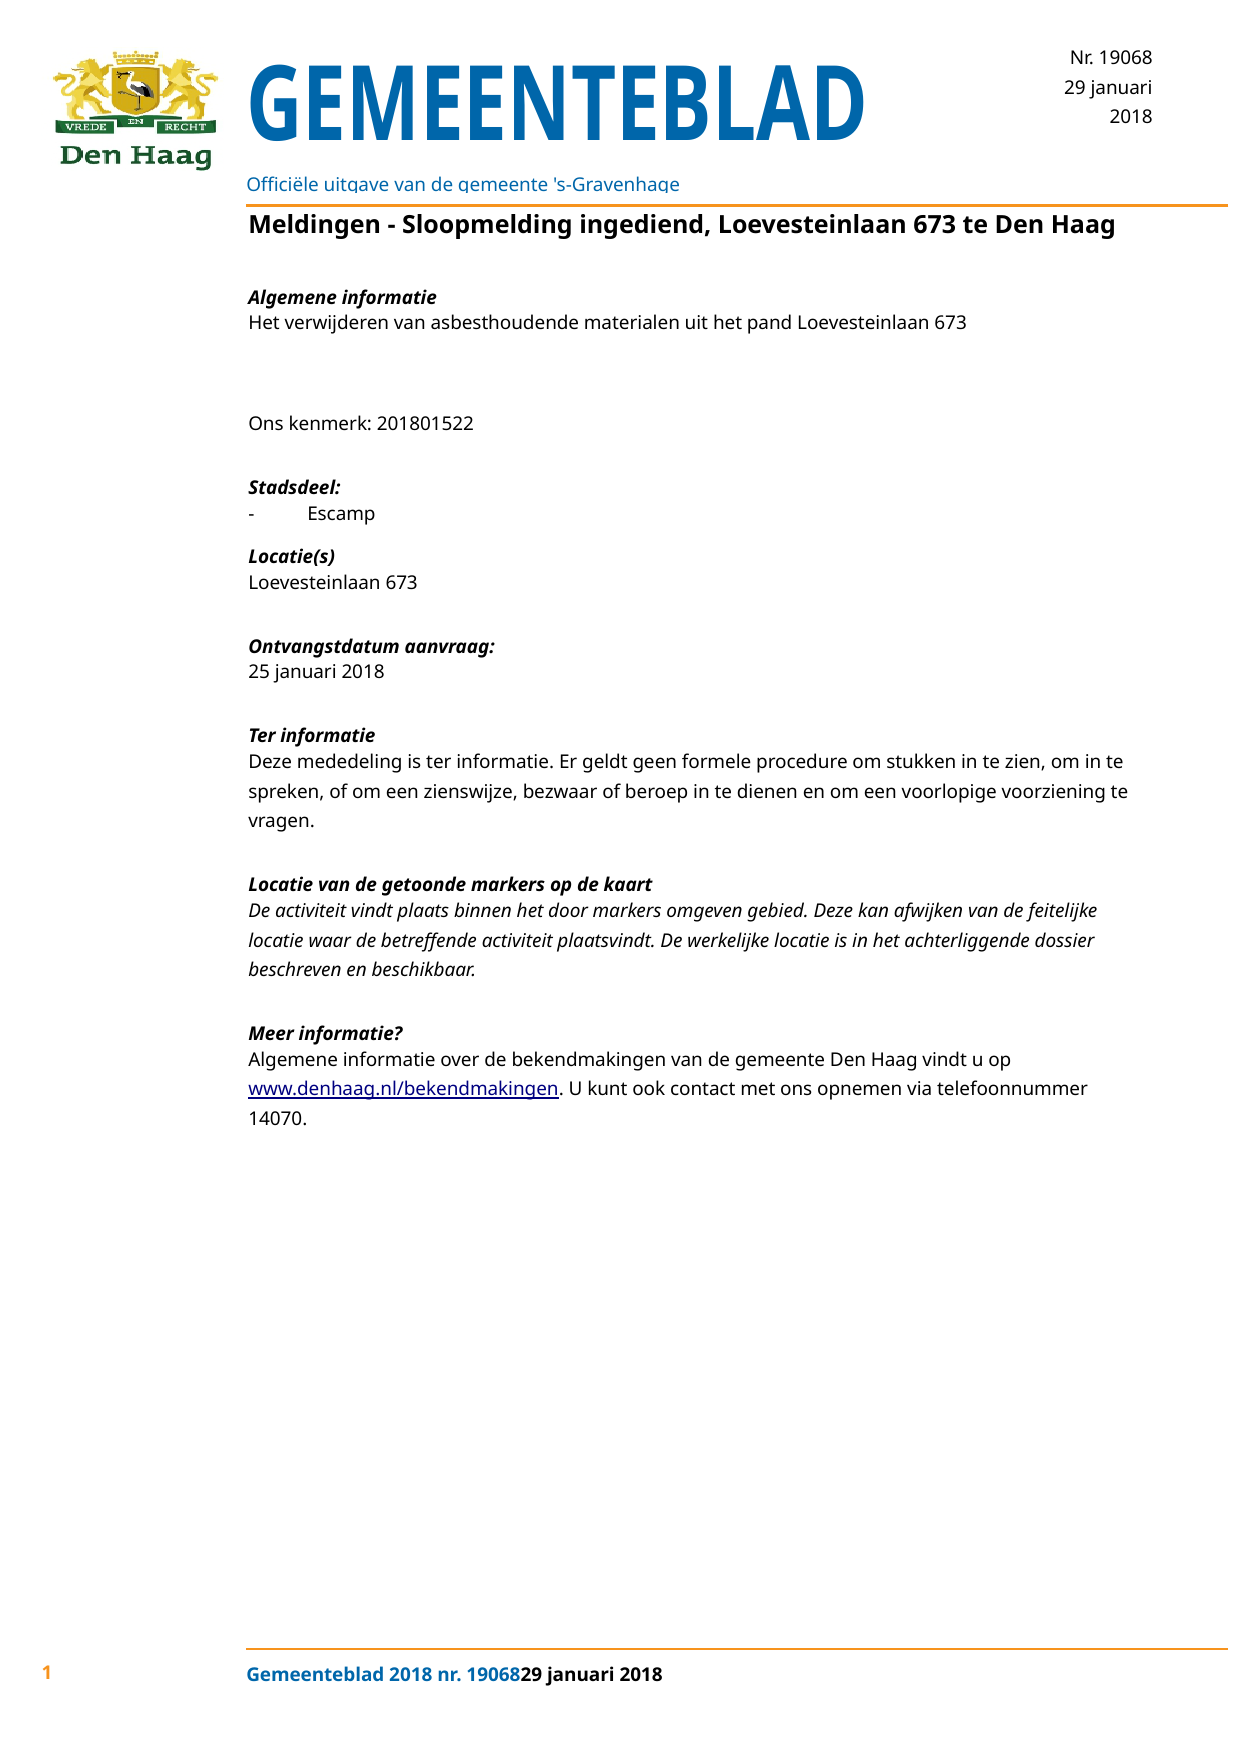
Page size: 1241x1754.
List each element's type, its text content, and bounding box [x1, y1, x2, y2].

text Ter informatie [248, 723, 1152, 748]
text Algemene informatie over de bekendmakingen van de gemeente Den Haag vindt u op www.denhaag.nl/bekendmakingen. U kunt ook contact met ons opnemen via telefoonnummer 14070. [248, 1046, 1152, 1131]
text Locatie van de getoonde markers op de kaart [248, 871, 1152, 897]
text 25 januari 2018 [248, 659, 1152, 684]
text Algemene informatie [248, 284, 1152, 309]
text Het verwijderen van asbesthoudende materialen uit het pand Loevesteinlaan 673 [248, 309, 1152, 335]
text Locatie(s) [248, 543, 1152, 569]
list Escamp [248, 500, 1152, 526]
text Ons kenmerk: 201801522 [248, 410, 1152, 436]
text Meldingen - Sloopmelding ingediend, Loevesteinlaan 673 te Den Haag [248, 207, 1152, 241]
text Ontvangstdatum aanvraag: [248, 633, 1152, 659]
text Meer informatie? [248, 1020, 1152, 1046]
text Loevesteinlaan 673 [248, 569, 1152, 595]
text Deze mededeling is ter informatie. Er geldt geen formele procedure om stukken in te zien, om in te spreken, of om een zienswijze, bezwaar of beroep in te dienen en om een voorlopige voorziening te vragen. [248, 748, 1152, 833]
picture [41, 47, 231, 172]
text De activiteit vindt plaats binnen het door markers omgeven gebied. Deze kan afwijken van de feitelijke locatie waar de betreffende activiteit plaatsvindt. De werkelijke locatie is in het achterliggende dossier beschreven en beschikbaar. [248, 897, 1152, 982]
text Stadsdeel: [248, 474, 1152, 500]
